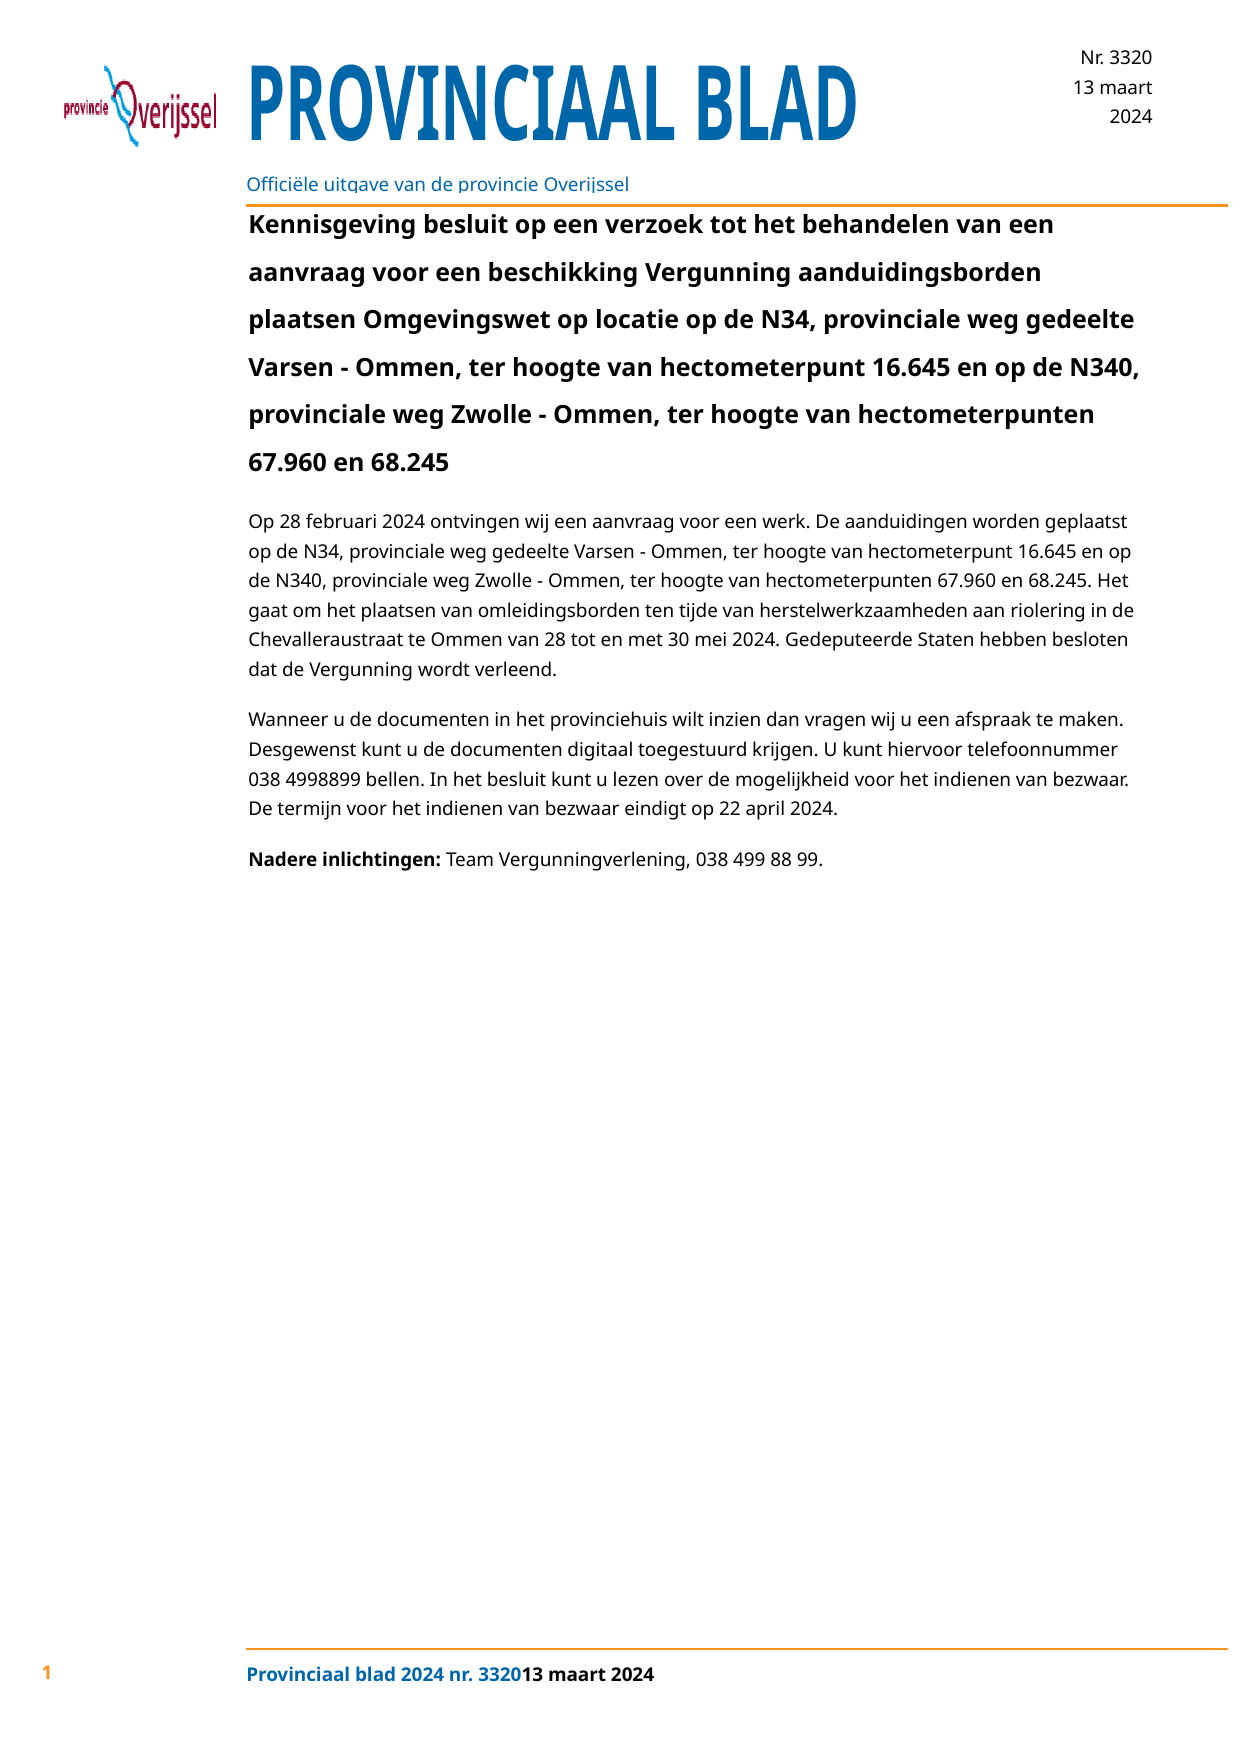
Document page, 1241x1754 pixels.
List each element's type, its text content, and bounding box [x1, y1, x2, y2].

text Op 28 februari 2024 ontvingen wij een aanvraag voor een werk. De aanduidingen worden geplaatst op de N34, provinciale weg gedeelte Varsen - Ommen, ter hoogte van hectometerpunt 16.645 en op de N340, provinciale weg Zwolle - Ommen, ter hoogte van hectometerpunten 67.960 en 68.245. Het gaat om het plaatsen van omleidingsborden ten tijde van herstelwerkzaamheden aan riolering in de Chevalleraustraat te Ommen van 28 tot en met 30 mei 2024. Gedeputeerde Staten hebben besloten dat de Vergunning wordt verleend. [248, 508, 1152, 682]
picture [41, 47, 231, 172]
text Kennisgeving besluit op een verzoek tot het behandelen van een aanvraag voor een beschikking Vergunning aanduidingsborden plaatsen Omgevingswet op locatie op de N34, provinciale weg gedeelte Varsen - Ommen, ter hoogte van hectometerpunt 16.645 en op de N340, provinciale weg Zwolle - Ommen, ter hoogte van hectometerpunten 67.960 en 68.245 [248, 207, 1152, 479]
text Nadere inlichtingen: Team Vergunningverlening, 038 499 88 99. [248, 846, 1152, 872]
text Wanneer u de documenten in het provinciehuis wilt inzien dan vragen wij u een afspraak te maken. Desgewenst kunt u de documenten digitaal toegestuurd krijgen. U kunt hiervoor telefoonnummer 038 4998899 bellen. In het besluit kunt u lezen over de mogelijkheid voor het indienen van bezwaar. De termijn voor het indienen van bezwaar eindigt op 22 april 2024. [248, 707, 1152, 821]
